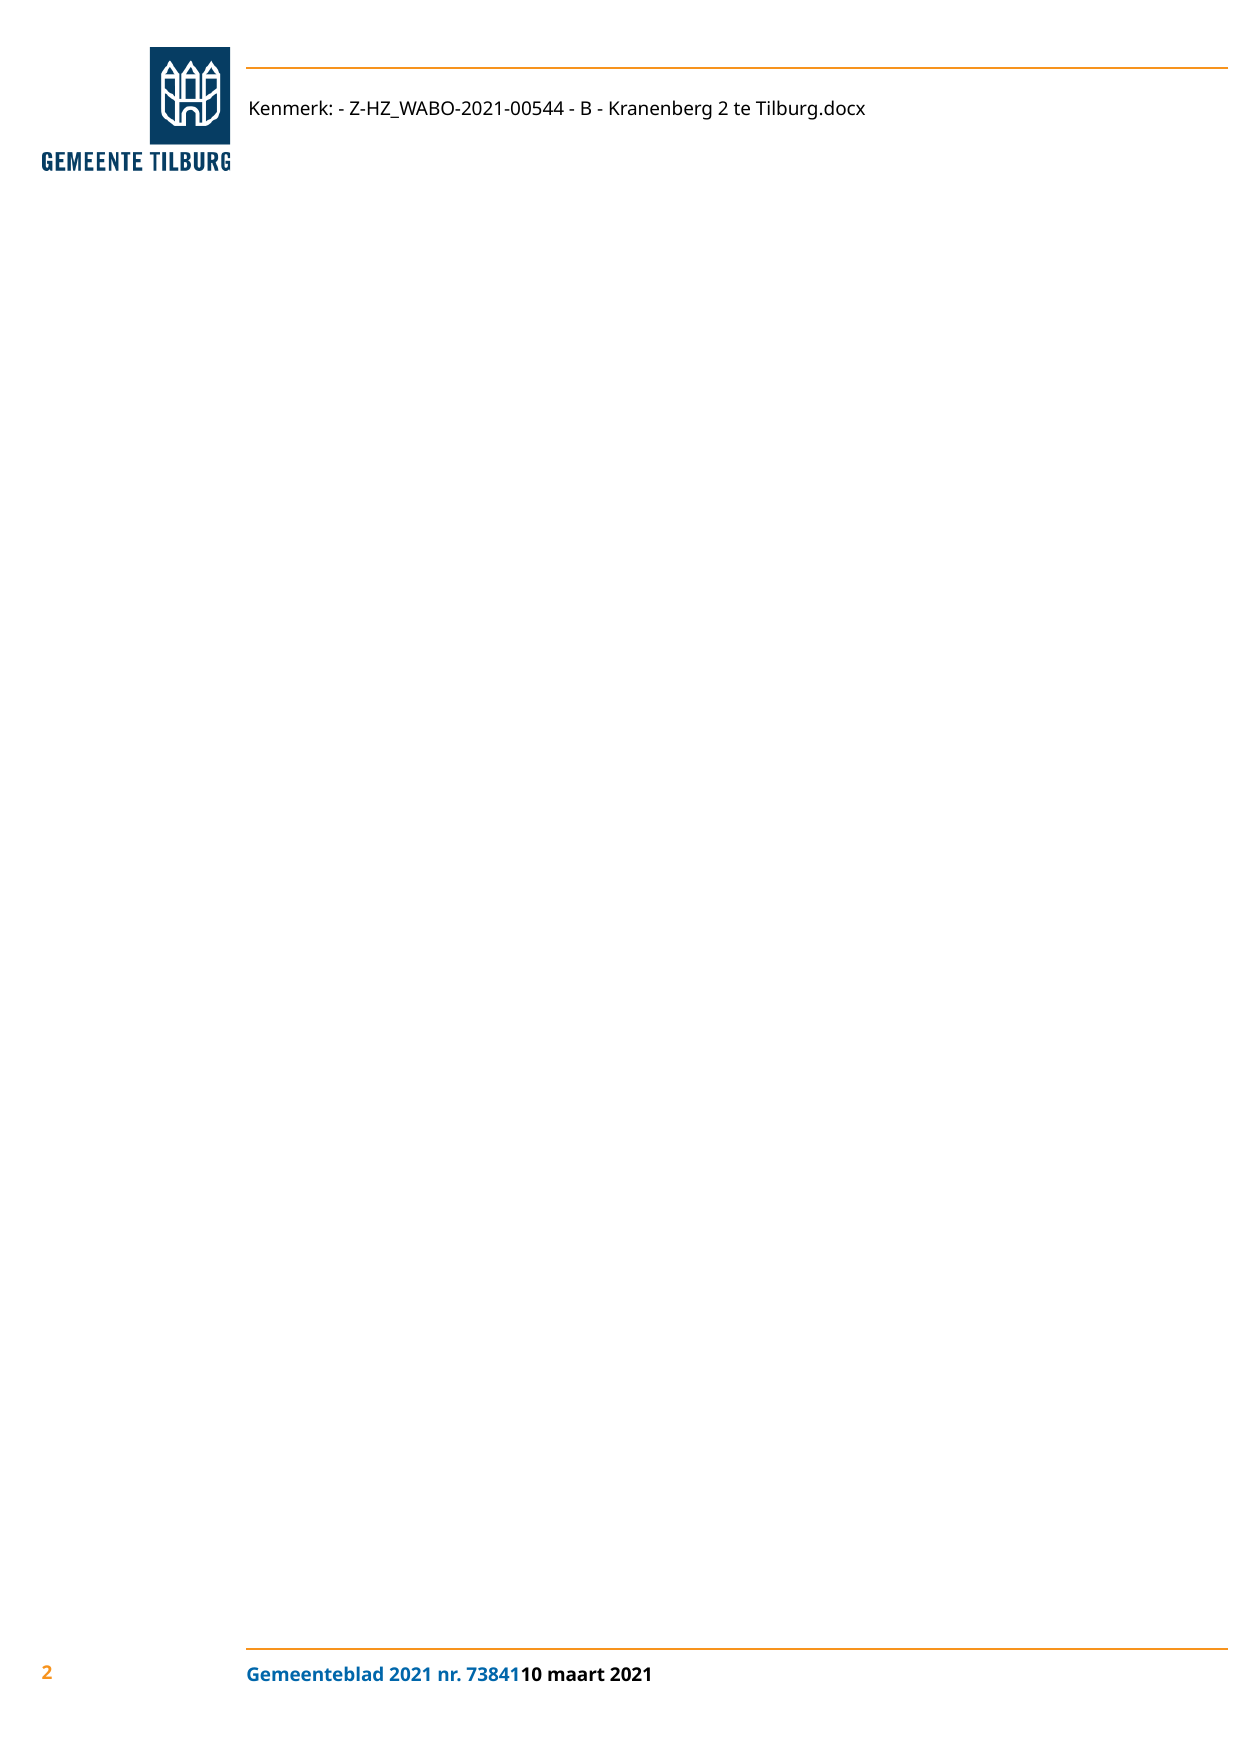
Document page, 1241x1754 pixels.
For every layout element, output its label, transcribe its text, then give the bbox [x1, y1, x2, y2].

text Kenmerk: - Z-HZ_WABO-2021-00544 - B - Kranenberg 2 te Tilburg.docx [248, 95, 1152, 121]
picture [41, 47, 231, 172]
